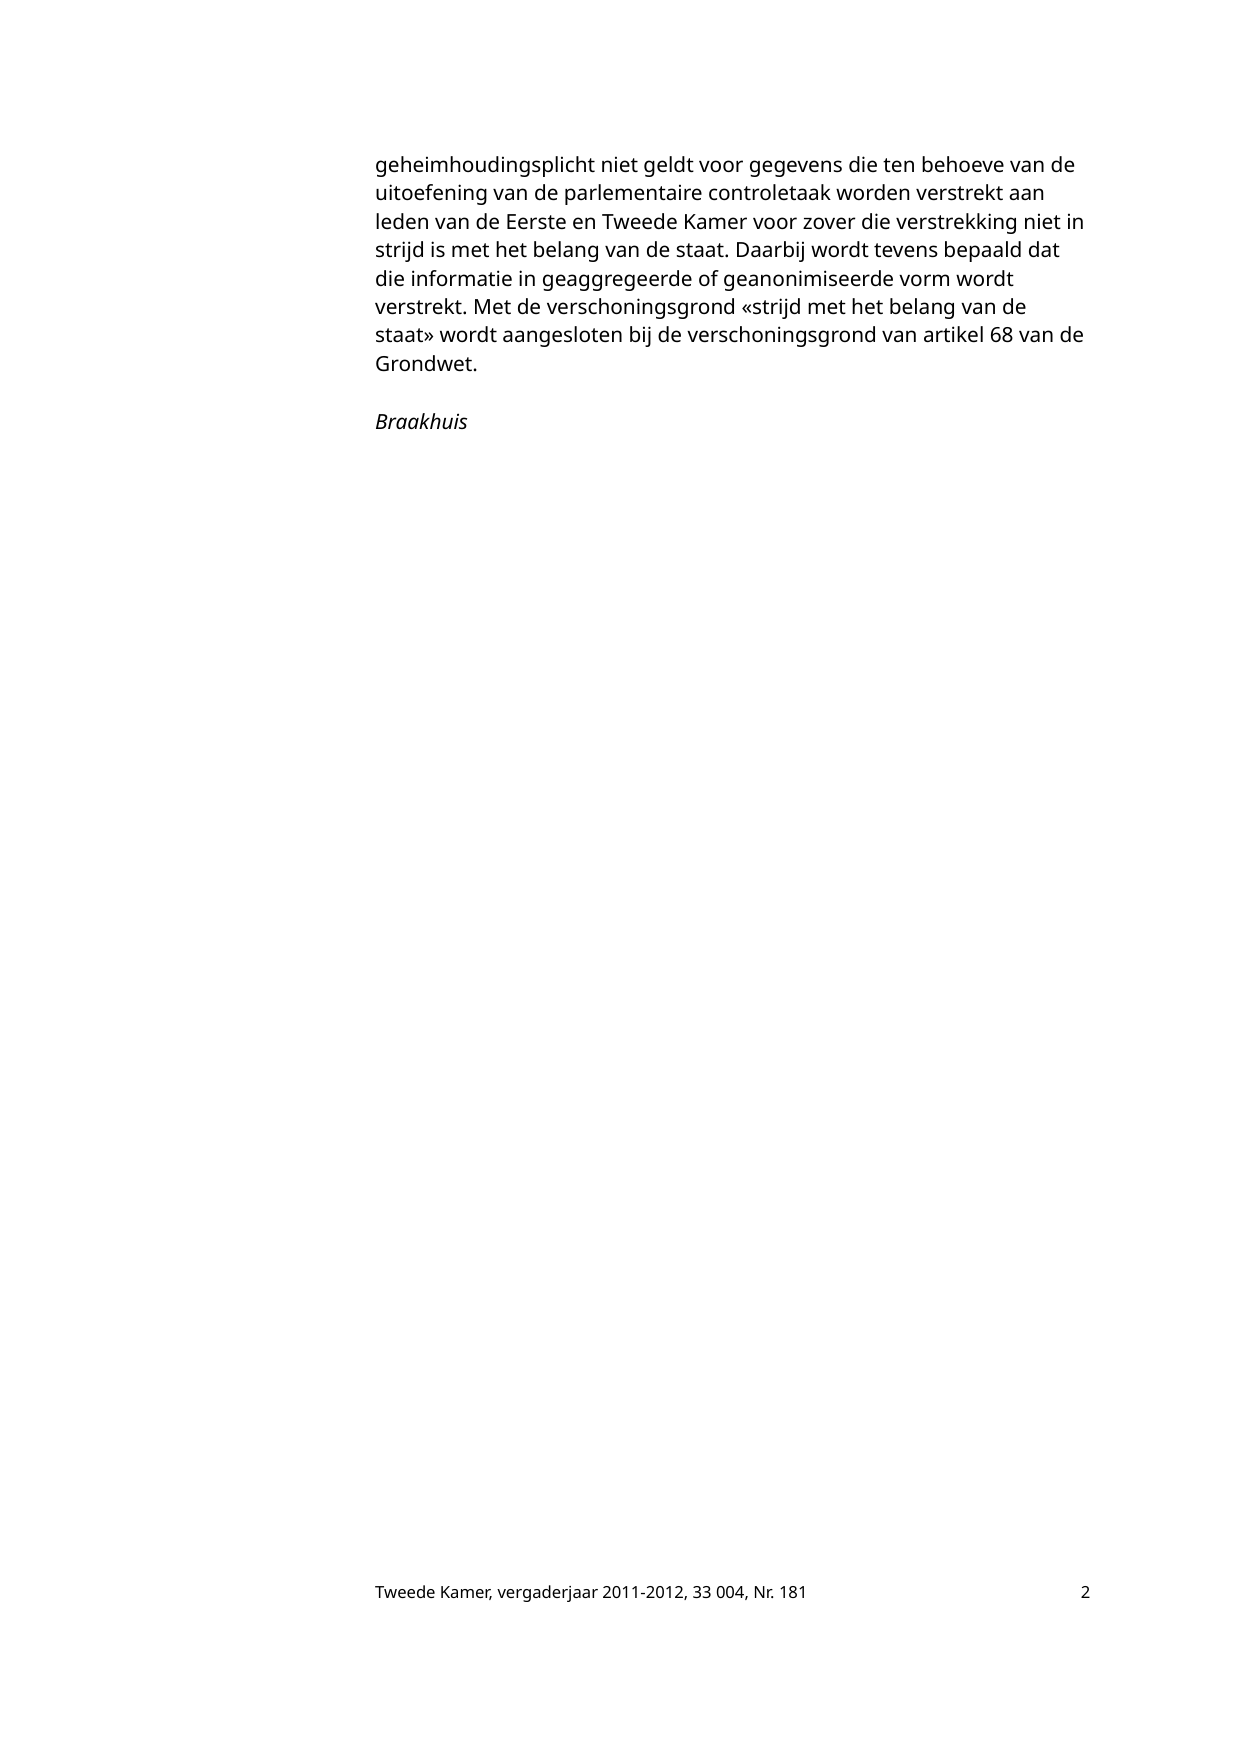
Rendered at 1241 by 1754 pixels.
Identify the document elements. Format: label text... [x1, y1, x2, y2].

text geheimhoudingsplicht niet geldt voor gegevens die ten behoeve van de uitoefening van de parlementaire controletaak worden verstrekt aan leden van de Eerste en Tweede Kamer voor zover die verstrekking niet in strijd is met het belang van de staat. Daarbij wordt tevens bepaald dat die informatie in geaggregeerde of geanonimiseerde vorm wordt verstrekt. Met de verschoningsgrond «strijd met het belang van de staat» wordt aangesloten bij de verschoningsgrond van artikel 68 van de Grondwet. [375, 150, 1090, 377]
text Braakhuis [375, 407, 1090, 436]
